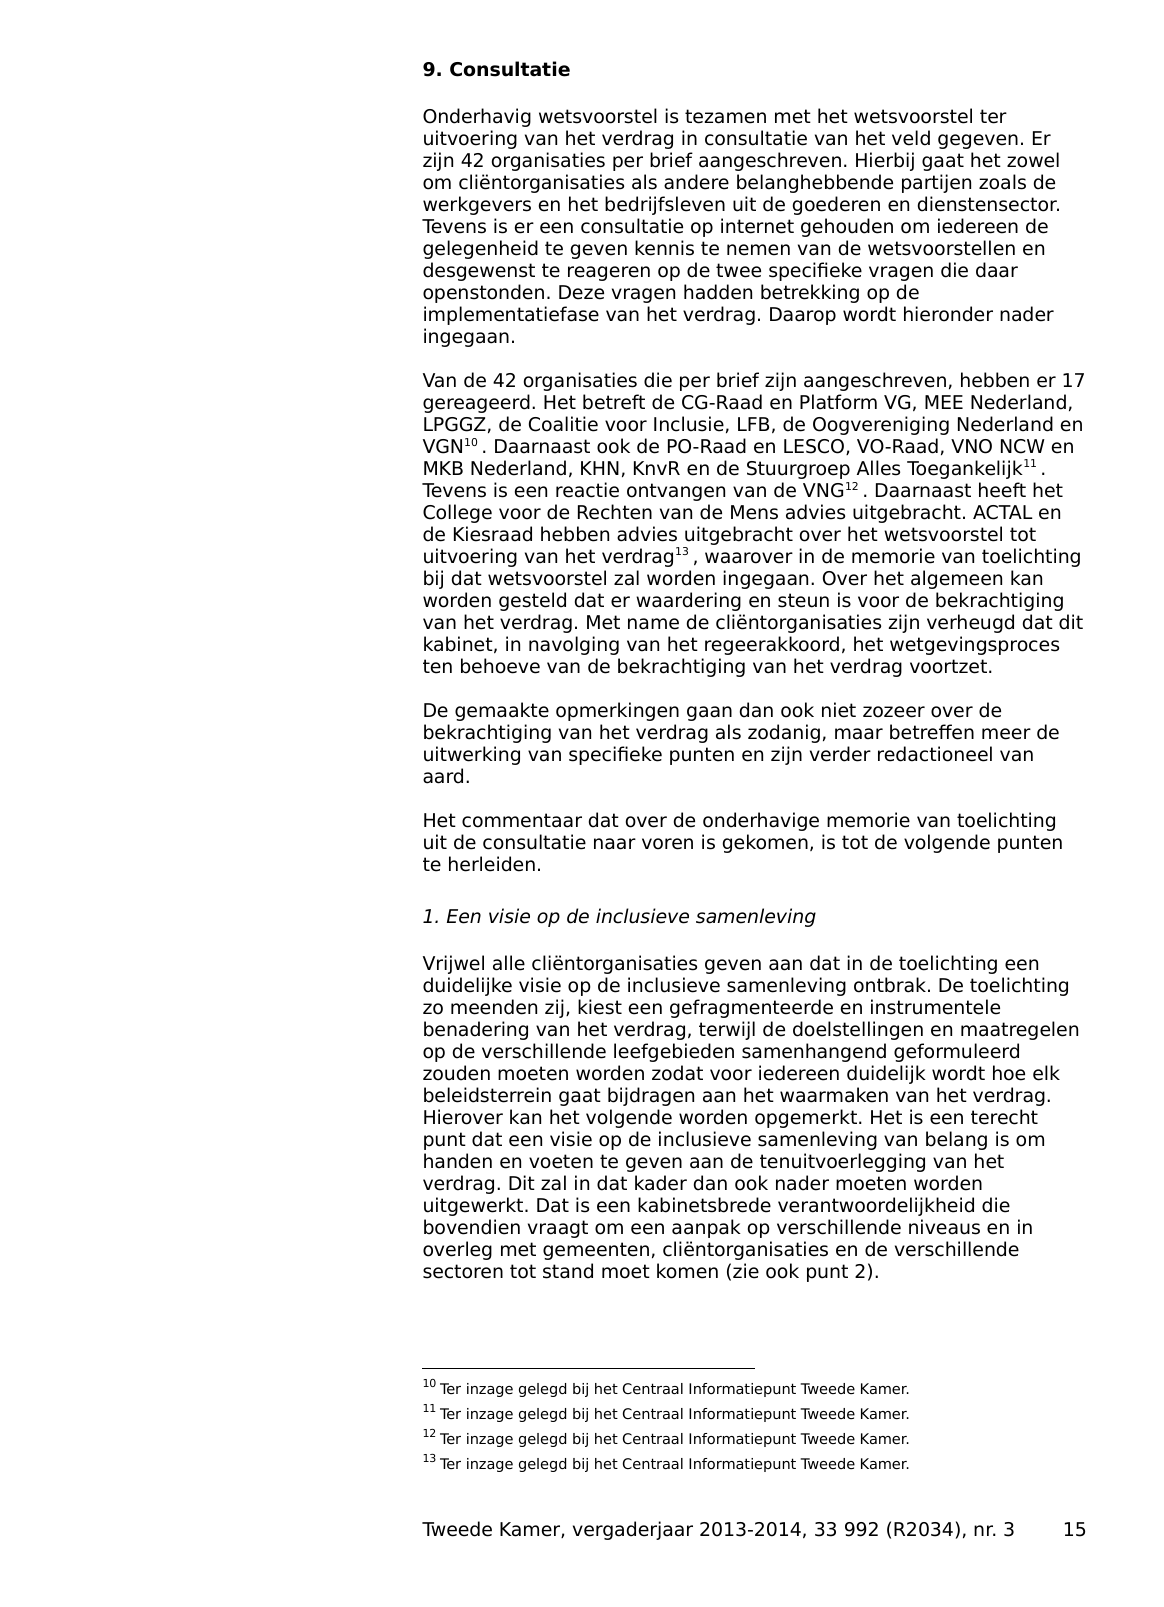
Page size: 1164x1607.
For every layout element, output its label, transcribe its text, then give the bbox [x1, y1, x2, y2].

text Hierover kan het volgende worden opgemerkt. Het is een terecht punt dat een visie op de inclusieve samenleving van belang is om handen en voeten te geven aan de tenuitvoerlegging van het verdrag. Dit zal in dat kader dan ook nader moeten worden uitgewerkt. Dat is een kabinetsbrede verantwoordelijkheid die bovendien vraagt om een aanpak op verschillende niveaus en in overleg met gemeenten, cliëntorganisaties en de verschillende sectoren tot stand moet komen (zie ook punt 2). [422, 1107, 1087, 1283]
text Ter inzage gelegd bij het Centraal Informatiepunt Tweede Kamer. [422, 1377, 1087, 1399]
text Van de 42 organisaties die per brief zijn aangeschreven, hebben er 17 gereageerd. Het betreft de CG-Raad en Platform VG, MEE Nederland, LPGGZ, de Coalitie voor Inclusie, LFB, de Oogvereniging Nederland en VGN. Daarnaast ook de PO-Raad en LESCO, VO-Raad, VNO NCW en MKB Nederland, KHN, KnvR en de Stuurgroep Alles Toegankelijk. Tevens is een reactie ontvangen van de VNG. Daarnaast heeft het College voor de Rechten van de Mens advies uitgebracht. ACTAL en de Kiesraad hebben advies uitgebracht over het wetsvoorstel tot uitvoering van het verdrag, waarover in de memorie van toelichting bij dat wetsvoorstel zal worden ingegaan. Over het algemeen kan worden gesteld dat er waardering en steun is voor de bekrachtiging van het verdrag. Met name de cliëntorganisaties zijn verheugd dat dit kabinet, in navolging van het regeerakkoord, het wetgevingsproces ten behoeve van de bekrachtiging van het verdrag voortzet. [422, 370, 1087, 678]
subtitle 9. Consultatie [422, 59, 1087, 81]
text Ter inzage gelegd bij het Centraal Informatiepunt Tweede Kamer. [422, 1452, 1087, 1474]
text Onderhavig wetsvoorstel is tezamen met het wetsvoorstel ter uitvoering van het verdrag in consultatie van het veld gegeven. Er zijn 42 organisaties per brief aangeschreven. Hierbij gaat het zowel om cliëntorganisaties als andere belanghebbende partijen zoals de werkgevers en het bedrijfsleven uit de goederen en dienstensector. Tevens is er een consultatie op internet gehouden om iedereen de gelegenheid te geven kennis te nemen van de wetsvoorstellen en desgewenst te reageren op de twee specifieke vragen die daar openstonden. Deze vragen hadden betrekking op de implementatiefase van het verdrag. Daarop wordt hieronder nader ingegaan. [422, 106, 1087, 348]
text De gemaakte opmerkingen gaan dan ook niet zozeer over de bekrachtiging van het verdrag als zodanig, maar betreffen meer de uitwerking van specifieke punten en zijn verder redactioneel van aard. [422, 700, 1087, 788]
text Vrijwel alle cliëntorganisaties geven aan dat in de toelichting een duidelijke visie op de inclusieve samenleving ontbrak. De toelichting zo meenden zij, kiest een gefragmenteerde en instrumentele benadering van het verdrag, terwijl de doelstellingen en maatregelen op de verschillende leefgebieden samenhangend geformuleerd zouden moeten worden zodat voor iedereen duidelijk wordt hoe elk beleidsterrein gaat bijdragen aan het waarmaken van het verdrag. [422, 953, 1087, 1107]
text Ter inzage gelegd bij het Centraal Informatiepunt Tweede Kamer. [422, 1427, 1087, 1449]
subtitle 1. Een visie op de inclusieve samenleving [422, 906, 1087, 928]
text Ter inzage gelegd bij het Centraal Informatiepunt Tweede Kamer. [422, 1402, 1087, 1424]
text Het commentaar dat over de onderhavige memorie van toelichting uit de consultatie naar voren is gekomen, is tot de volgende punten te herleiden. [422, 810, 1087, 876]
